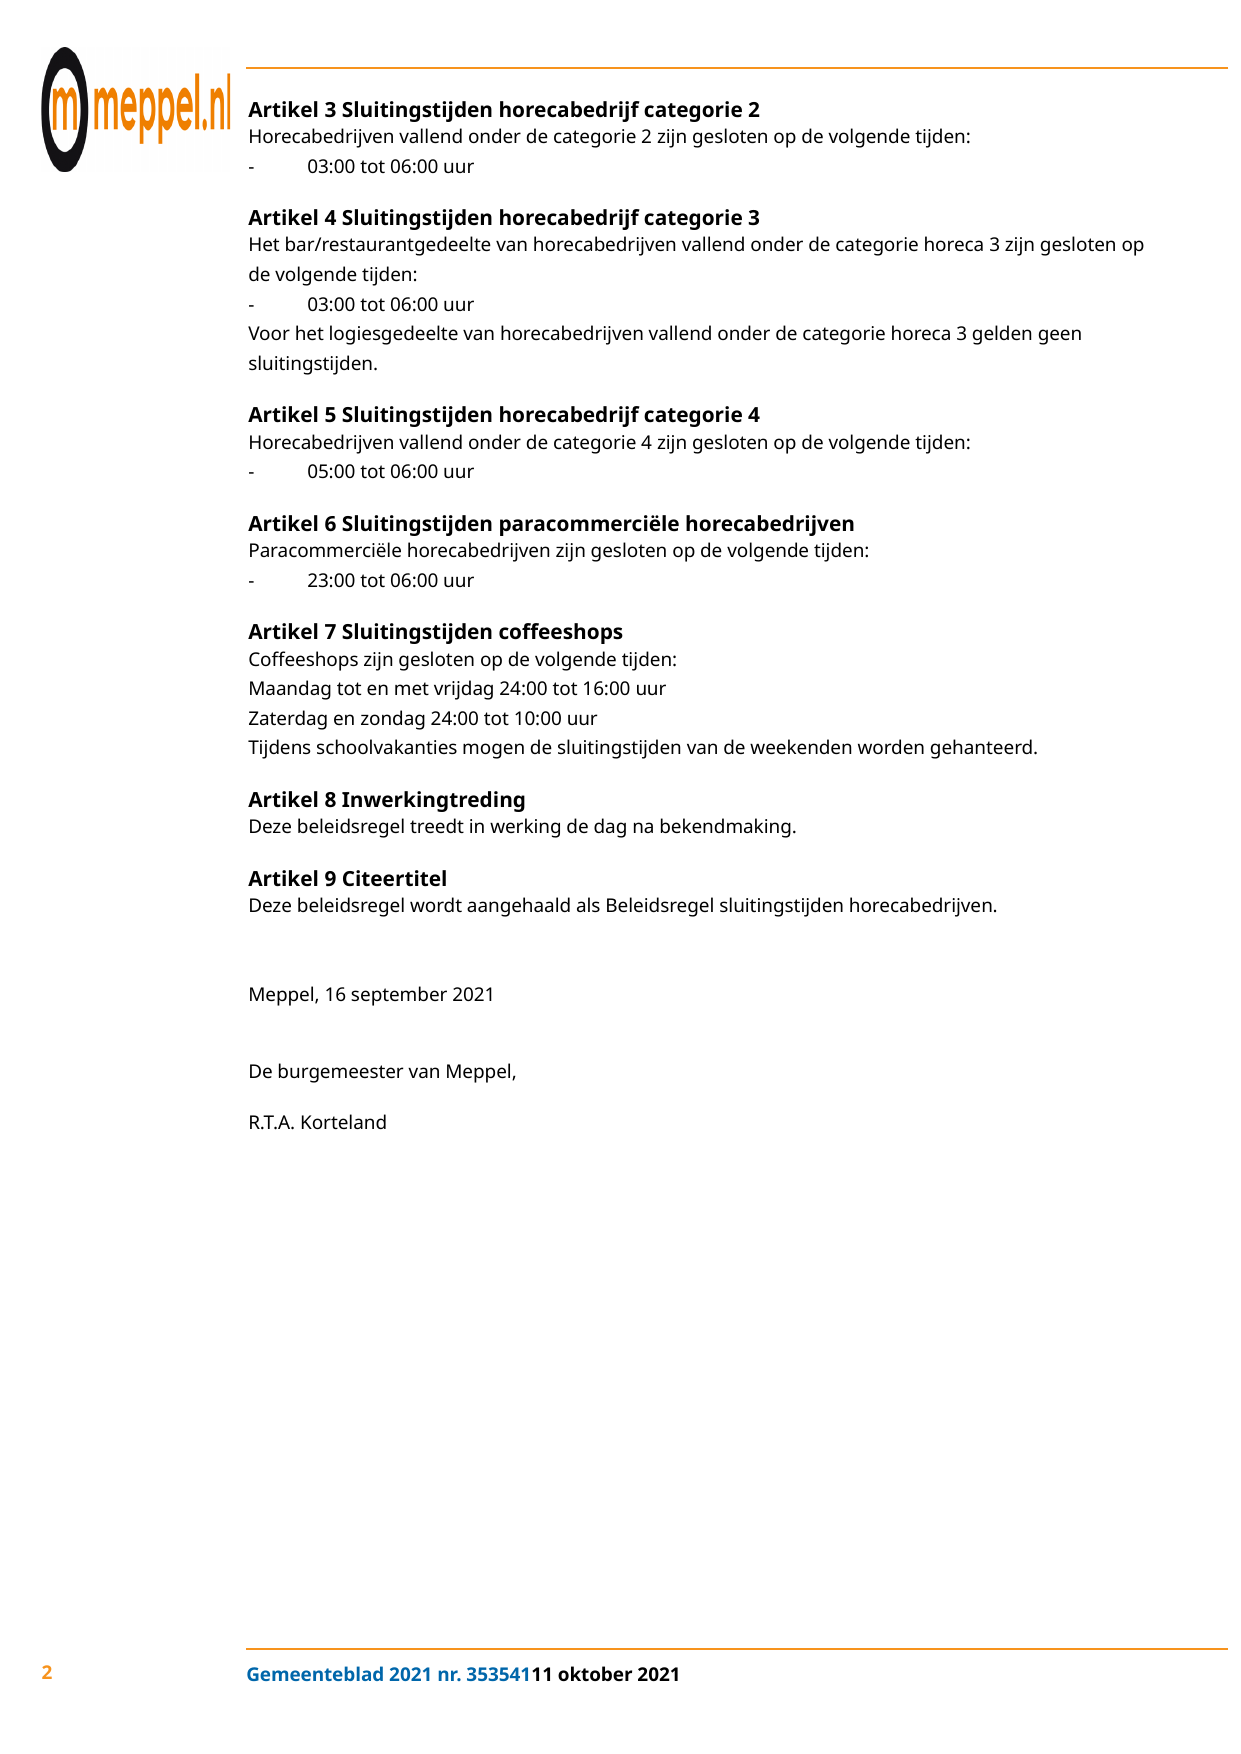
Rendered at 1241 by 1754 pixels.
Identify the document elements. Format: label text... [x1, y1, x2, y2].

text Artikel 4 Sluitingstijden horecabedrijf categorie 3 [248, 203, 1152, 232]
text Horecabedrijven vallend onder de categorie 2 zijn gesloten op de volgende tijden: [248, 123, 1152, 149]
text Deze beleidsregel wordt aangehaald als Beleidsregel sluitingstijden horecabedrijven. [248, 892, 1152, 918]
list 23:00 tot 06:00 uur [248, 567, 1152, 593]
text Coffeeshops zijn gesloten op de volgende tijden: [248, 646, 1152, 671]
text Zaterdag en zondag 24:00 tot 10:00 uur [248, 705, 1152, 731]
text Artikel 5 Sluitingstijden horecabedrijf categorie 4 [248, 400, 1152, 429]
list 03:00 tot 06:00 uur [248, 153, 1152, 178]
text Voor het logiesgedeelte van horecabedrijven vallend onder de categorie horeca 3 gelden geen sluitingstijden. [248, 320, 1152, 376]
text Artikel 9 Citeertitel [248, 864, 1152, 892]
text Maandag tot en met vrijdag 24:00 tot 16:00 uur [248, 675, 1152, 701]
text Deze beleidsregel treedt in werking de dag na bekendmaking. [248, 813, 1152, 839]
text Artikel 7 Sluitingstijden coffeeshops [248, 617, 1152, 646]
text Artikel 6 Sluitingstijden paracommerciële horecabedrijven [248, 509, 1152, 537]
text Horecabedrijven vallend onder de categorie 4 zijn gesloten op de volgende tijden: [248, 429, 1152, 454]
text Het bar/restaurantgedeelte van horecabedrijven vallend onder de categorie horeca 3 zijn gesloten op de volgende tijden: [248, 232, 1152, 287]
text Tijdens schoolvakanties mogen de sluitingstijden van de weekenden worden gehanteerd. [248, 734, 1152, 760]
text R.T.A. Korteland [248, 1109, 1152, 1135]
list 03:00 tot 06:00 uur [248, 291, 1152, 317]
text Meppel, 16 september 2021 [248, 981, 1152, 1007]
list 05:00 tot 06:00 uur [248, 458, 1152, 484]
text De burgemeester van Meppel, [248, 1058, 1152, 1084]
text Artikel 3 Sluitingstijden horecabedrijf categorie 2 [248, 95, 1152, 123]
text Artikel 8 Inwerkingtreding [248, 785, 1152, 813]
picture [41, 47, 231, 172]
text Paracommerciële horecabedrijven zijn gesloten op de volgende tijden: [248, 537, 1152, 563]
